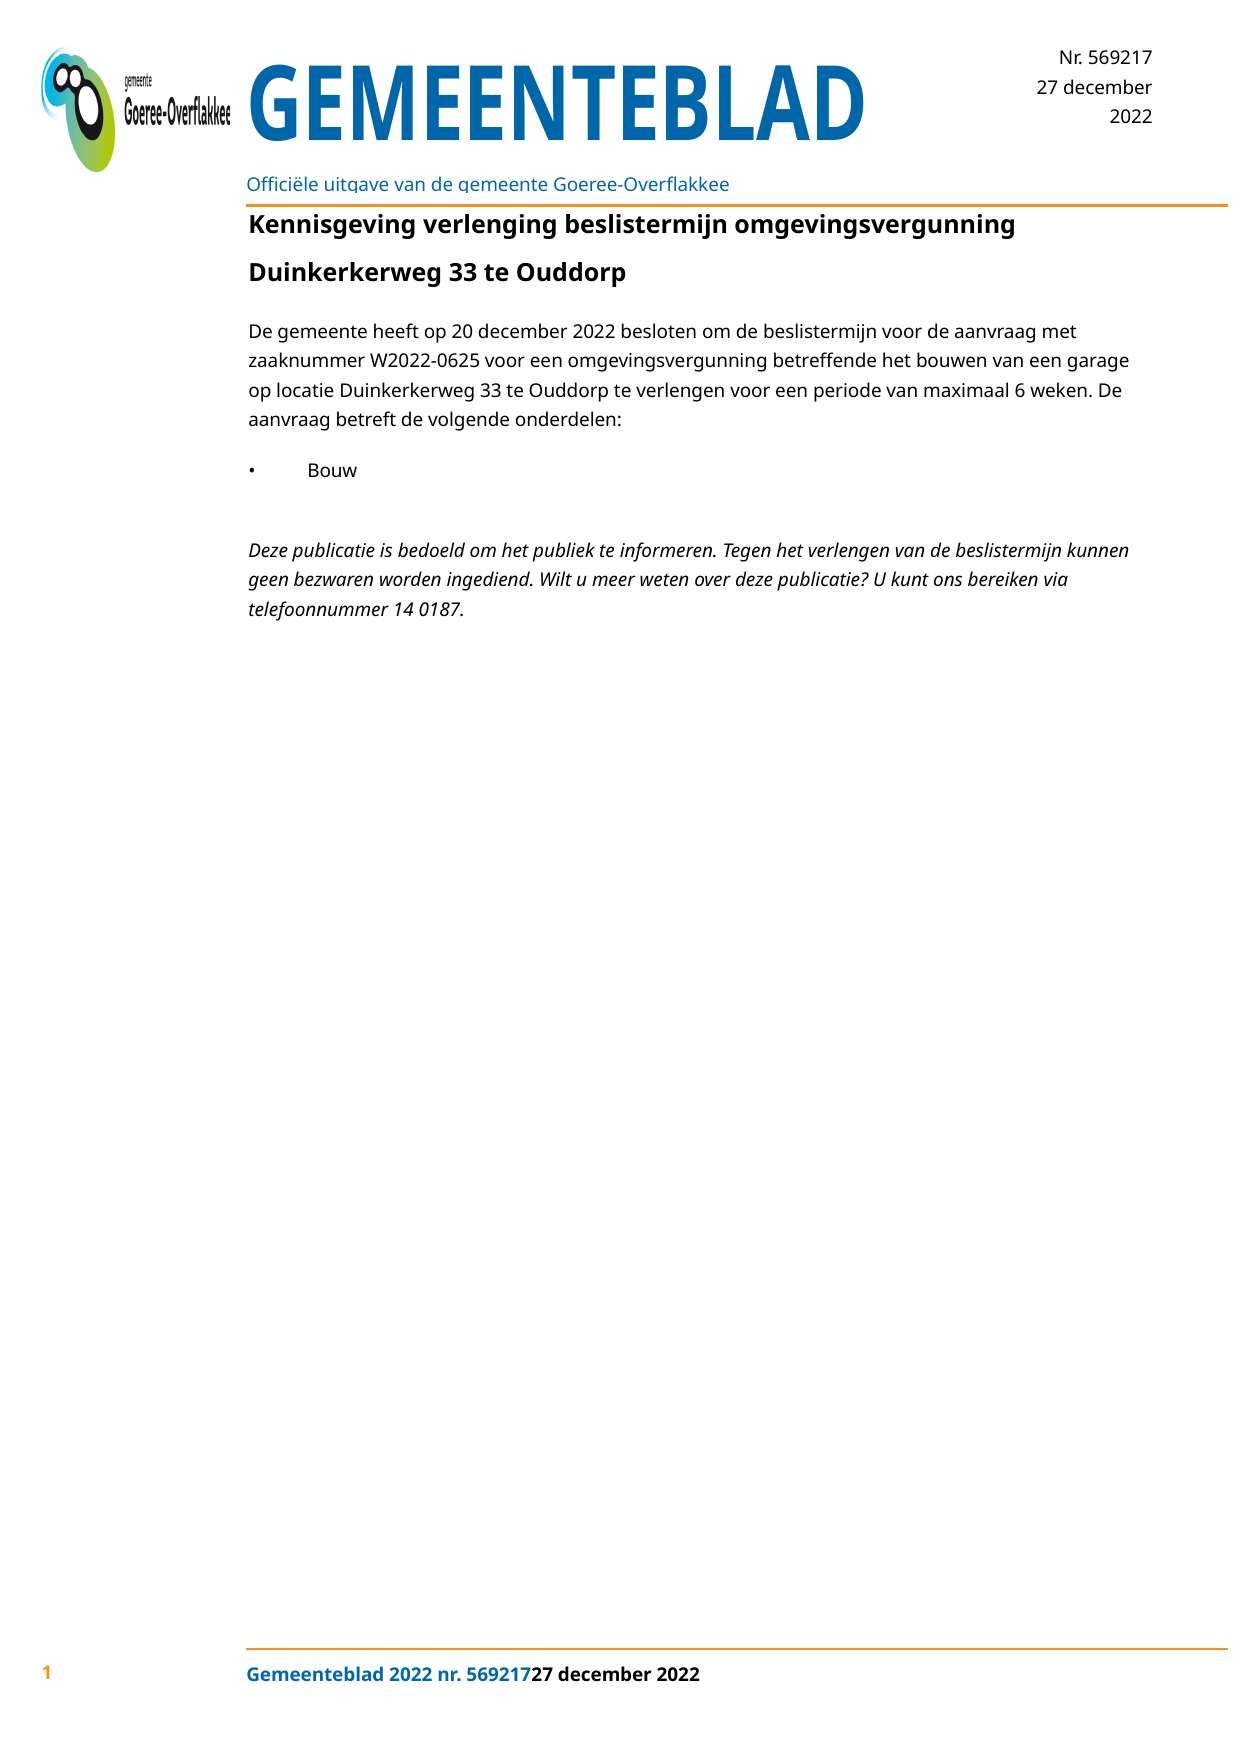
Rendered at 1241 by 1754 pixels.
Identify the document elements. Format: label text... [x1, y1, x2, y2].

text De gemeente heeft op 20 december 2022 besloten om de beslistermijn voor de aanvraag met zaaknummer W2022-0625 voor een omgevingsvergunning betreffende het bouwen van een garage op locatie Duinkerkerweg 33 te Ouddorp te verlengen voor een periode van maximaal 6 weken. De aanvraag betreft de volgende onderdelen: [248, 318, 1152, 432]
picture [41, 47, 231, 172]
text Deze publicatie is bedoeld om het publiek te informeren. Tegen het verlengen van de beslistermijn kunnen geen bezwaren worden ingediend. Wilt u meer weten over deze publicatie? U kunt ons bereiken via telefoonnummer 14 0187. [248, 537, 1152, 622]
list Bouw [248, 457, 1152, 483]
text Kennisgeving verlenging beslistermijn omgevingsvergunning Duinkerkerweg 33 te Ouddorp [248, 207, 1152, 288]
